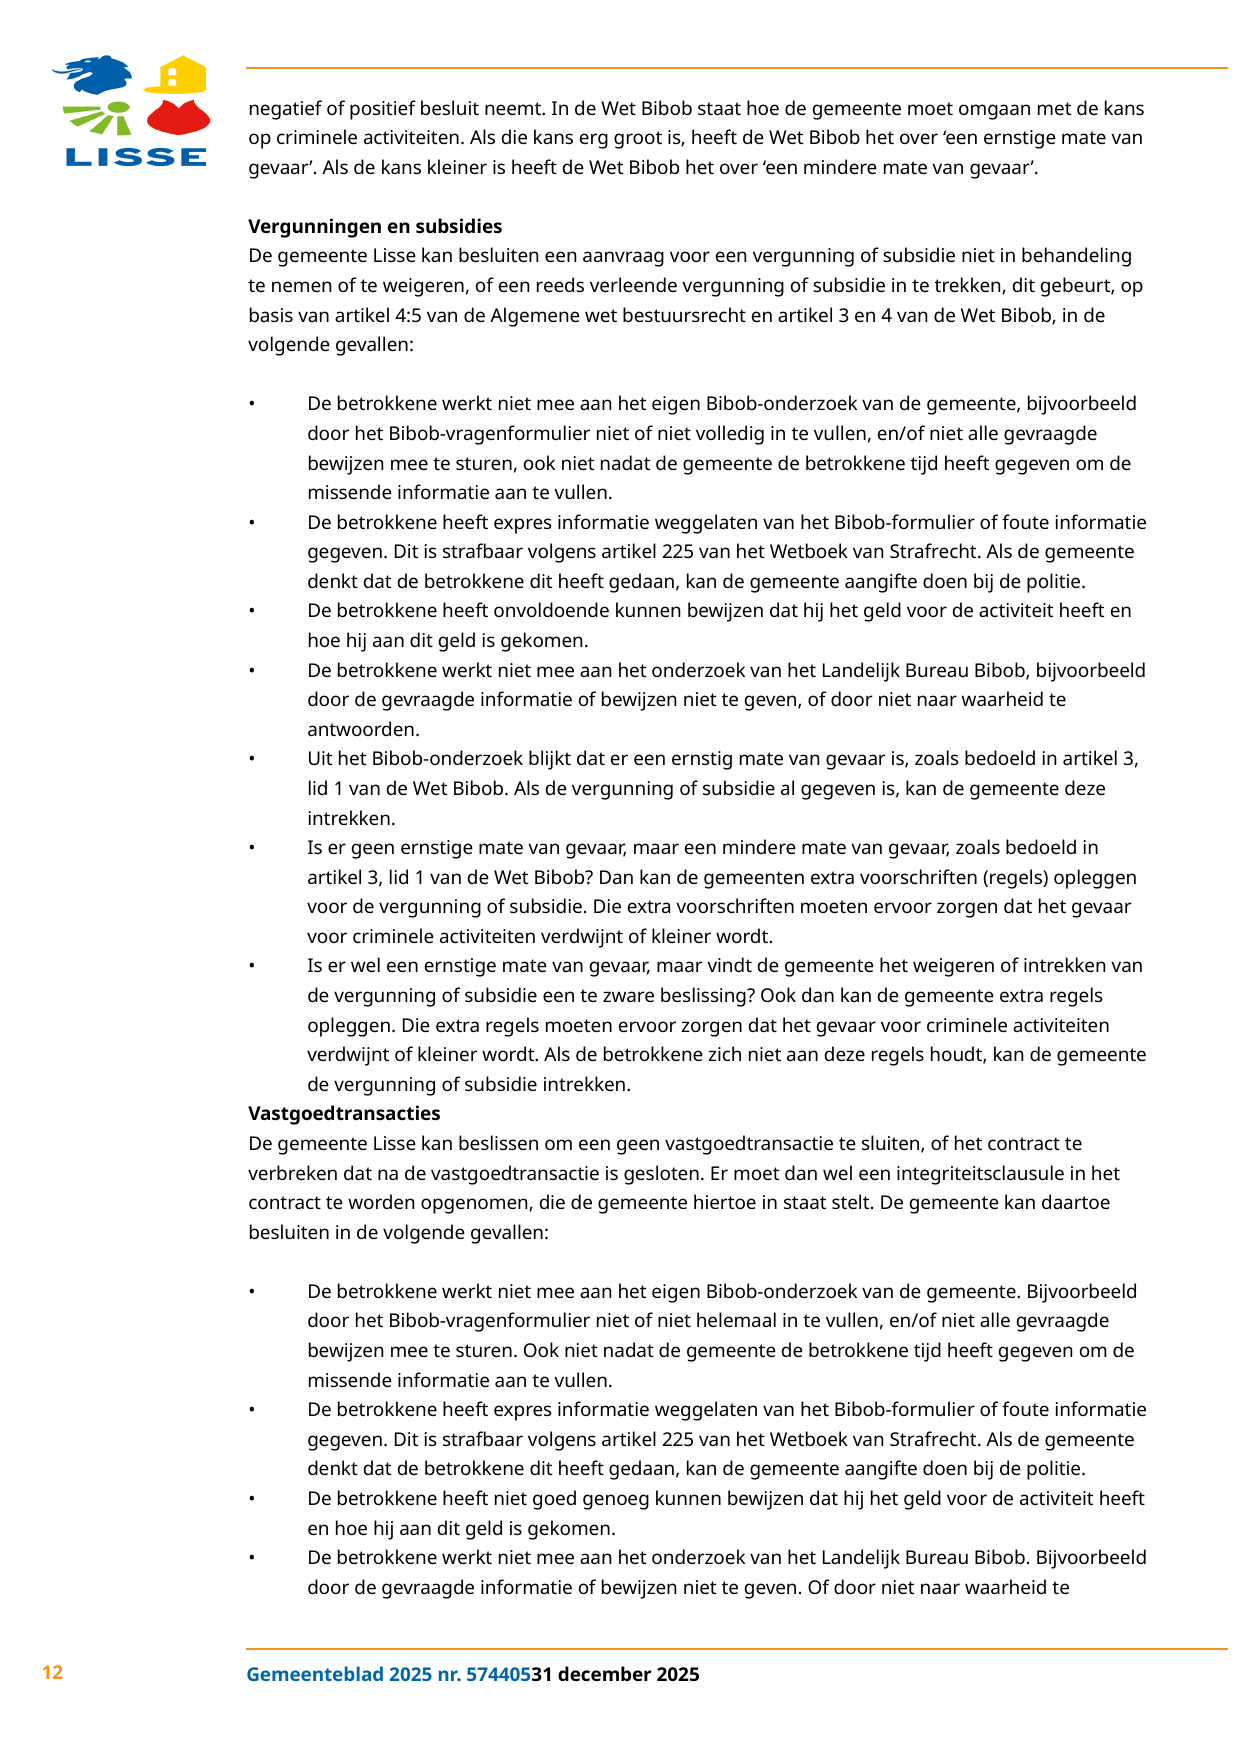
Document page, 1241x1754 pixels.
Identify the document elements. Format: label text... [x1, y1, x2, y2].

list De betrokkene werkt niet mee aan het onderzoek van het Landelijk Bureau Bibob, bijvoorbeeld door de gevraagde informatie of bewijzen niet te geven, of door niet naar waarheid te antwoorden. [248, 657, 1152, 742]
text De gemeente Lisse kan besluiten een aanvraag voor een vergunning of subsidie niet in behandeling te nemen of te weigeren, of een reeds verleende vergunning of subsidie in te trekken, dit gebeurt, op basis van artikel 4:5 van de Algemene wet bestuursrecht en artikel 3 en 4 van de Wet Bibob, in de volgende gevallen: [248, 243, 1152, 357]
list Is er wel een ernstige mate van gevaar, maar vindt de gemeente het weigeren of intrekken van de vergunning of subsidie een te zware beslissing? Ook dan kan de gemeente extra regels opleggen. Die extra regels moeten ervoor zorgen dat het gevaar voor criminele activiteiten verdwijnt of kleiner wordt. Als de betrokkene zich niet aan deze regels houdt, kan de gemeente de vergunning of subsidie intrekken. [248, 953, 1152, 1097]
list De betrokkene werkt niet mee aan het onderzoek van het Landelijk Bureau Bibob. Bijvoorbeeld door de gevraagde informatie of bewijzen niet te geven. Of door niet naar waarheid te [248, 1544, 1152, 1600]
list De betrokkene heeft expres informatie weggelaten van het Bibob-formulier of foute informatie gegeven. Dit is strafbaar volgens artikel 225 van het Wetboek van Strafrecht. Als de gemeente denkt dat de betrokkene dit heeft gedaan, kan de gemeente aangifte doen bij de politie. [248, 1396, 1152, 1481]
text Vastgoedtransacties [248, 1101, 1152, 1126]
text negatief of positief besluit neemt. In de Wet Bibob staat hoe de gemeente moet omgaan met de kans op criminele activiteiten. Als die kans erg groot is, heeft de Wet Bibob het over ‘een ernstige mate van gevaar’. Als de kans kleiner is heeft de Wet Bibob het over ‘een mindere mate van gevaar’. [248, 95, 1152, 180]
list De betrokkene heeft niet goed genoeg kunnen bewijzen dat hij het geld voor de activiteit heeft en hoe hij aan dit geld is gekomen. [248, 1485, 1152, 1541]
list De betrokkene werkt niet mee aan het eigen Bibob-onderzoek van de gemeente. Bijvoorbeeld door het Bibob-vragenformulier niet of niet helemaal in te vullen, en/of niet alle gevraagde bewijzen mee te sturen. Ook niet nadat de gemeente de betrokkene tijd heeft gegeven om de missende informatie aan te vullen. [248, 1278, 1152, 1393]
list De betrokkene heeft onvoldoende kunnen bewijzen dat hij het geld voor de activiteit heeft en hoe hij aan dit geld is gekomen. [248, 598, 1152, 653]
list De betrokkene werkt niet mee aan het eigen Bibob-onderzoek van de gemeente, bijvoorbeeld door het Bibob-vragenformulier niet of niet volledig in te vullen, en/of niet alle gevraagde bewijzen mee te sturen, ook niet nadat de gemeente de betrokkene tijd heeft gegeven om de missende informatie aan te vullen. [248, 391, 1152, 505]
text Vergunningen en subsidies [248, 213, 1152, 239]
picture [41, 47, 231, 172]
list Uit het Bibob-onderzoek blijkt dat er een ernstig mate van gevaar is, zoals bedoeld in artikel 3, lid 1 van de Wet Bibob. Als de vergunning of subsidie al gegeven is, kan de gemeente deze intrekken. [248, 746, 1152, 831]
list De betrokkene heeft expres informatie weggelaten van het Bibob-formulier of foute informatie gegeven. Dit is strafbaar volgens artikel 225 van het Wetboek van Strafrecht. Als de gemeente denkt dat de betrokkene dit heeft gedaan, kan de gemeente aangifte doen bij de politie. [248, 509, 1152, 594]
text De gemeente Lisse kan beslissen om een geen vastgoedtransactie te sluiten, of het contract te verbreken dat na de vastgoedtransactie is gesloten. Er moet dan wel een integriteitsclausule in het contract te worden opgenomen, die de gemeente hiertoe in staat stelt. De gemeente kan daartoe besluiten in de volgende gevallen: [248, 1130, 1152, 1245]
list Is er geen ernstige mate van gevaar, maar een mindere mate van gevaar, zoals bedoeld in artikel 3, lid 1 van de Wet Bibob? Dan kan de gemeenten extra voorschriften (regels) opleggen voor de vergunning of subsidie. Die extra voorschriften moeten ervoor zorgen dat het gevaar voor criminele activiteiten verdwijnt of kleiner wordt. [248, 834, 1152, 949]
